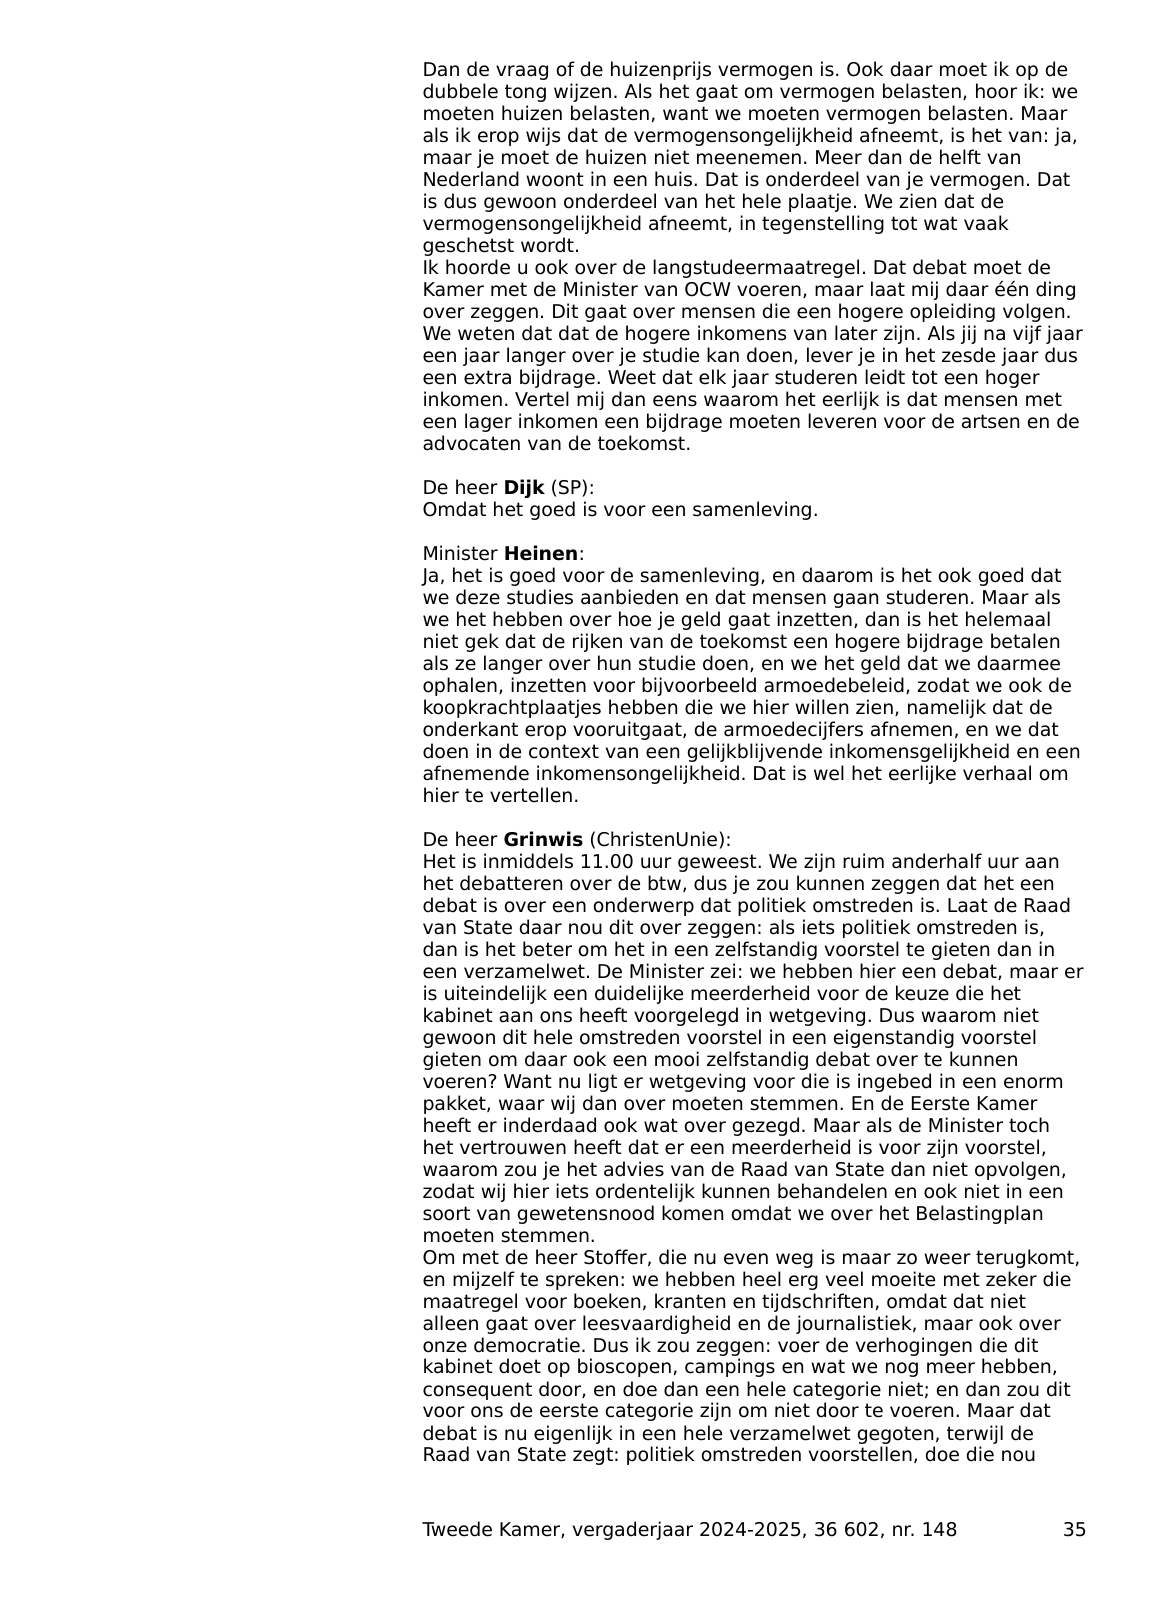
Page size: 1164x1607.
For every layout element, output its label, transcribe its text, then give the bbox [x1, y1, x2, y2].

text Om met de heer Stoffer, die nu even weg is maar zo weer terugkomt, en mijzelf te spreken: we hebben heel erg veel moeite met zeker die maatregel voor boeken, kranten en tijdschriften, omdat dat niet alleen gaat over leesvaardigheid en de journalistiek, maar ook over onze democratie. Dus ik zou zeggen: voer de verhogingen die dit kabinet doet op bioscopen, campings en wat we nog meer hebben, consequent door, en doe dan een hele categorie niet; en dan zou dit voor ons de eerste categorie zijn om niet door te voeren. Maar dat debat is nu eigenlijk in een hele verzamelwet gegoten, terwijl de Raad van State zegt: politiek omstreden voorstellen, doe die nou [422, 1247, 1087, 1466]
text Omdat het goed is voor een samenleving. [422, 499, 1087, 521]
text Dan de vraag of de huizenprijs vermogen is. Ook daar moet ik op de dubbele tong wijzen. Als het gaat om vermogen belasten, hoor ik: we moeten huizen belasten, want we moeten vermogen belasten. Maar als ik erop wijs dat de vermogensongelijkheid afneemt, is het van: ja, maar je moet de huizen niet meenemen. Meer dan de helft van Nederland woont in een huis. Dat is onderdeel van je vermogen. Dat is dus gewoon onderdeel van het hele plaatje. We zien dat de vermogensongelijkheid afneemt, in tegenstelling tot wat vaak geschetst wordt. [422, 59, 1087, 257]
text De heer Dijk (SP): [422, 477, 1087, 499]
text De heer Grinwis (ChristenUnie): [422, 829, 1087, 851]
text Het is inmiddels 11.00 uur geweest. We zijn ruim anderhalf uur aan het debatteren over de btw, dus je zou kunnen zeggen dat het een debat is over een onderwerp dat politiek omstreden is. Laat de Raad van State daar nou dit over zeggen: als iets politiek omstreden is, dan is het beter om het in een zelfstandig voorstel te gieten dan in een verzamelwet. De Minister zei: we hebben hier een debat, maar er is uiteindelijk een duidelijke meerderheid voor de keuze die het kabinet aan ons heeft voorgelegd in wetgeving. Dus waarom niet gewoon dit hele omstreden voorstel in een eigenstandig voorstel gieten om daar ook een mooi zelfstandig debat over te kunnen voeren? Want nu ligt er wetgeving voor die is ingebed in een enorm pakket, waar wij dan over moeten stemmen. En de Eerste Kamer heeft er inderdaad ook wat over gezegd. Maar als de Minister toch het vertrouwen heeft dat er een meerderheid is voor zijn voorstel, waarom zou je het advies van de Raad van State dan niet opvolgen, zodat wij hier iets ordentelijk kunnen behandelen en ook niet in een soort van gewetensnood komen omdat we over het Belastingplan moeten stemmen. [422, 851, 1087, 1247]
text Ja, het is goed voor de samenleving, en daarom is het ook goed dat we deze studies aanbieden en dat mensen gaan studeren. Maar als we het hebben over hoe je geld gaat inzetten, dan is het helemaal niet gek dat de rijken van de toekomst een hogere bijdrage betalen als ze langer over hun studie doen, en we het geld dat we daarmee ophalen, inzetten voor bijvoorbeeld armoedebeleid, zodat we ook de koopkrachtplaatjes hebben die we hier willen zien, namelijk dat de onderkant erop vooruitgaat, de armoedecijfers afnemen, en we dat doen in de context van een gelijkblijvende inkomensgelijkheid en een afnemende inkomensongelijkheid. Dat is wel het eerlijke verhaal om hier te vertellen. [422, 565, 1087, 807]
text Ik hoorde u ook over de langstudeermaatregel. Dat debat moet de Kamer met de Minister van OCW voeren, maar laat mij daar één ding over zeggen. Dit gaat over mensen die een hogere opleiding volgen. We weten dat dat de hogere inkomens van later zijn. Als jij na vijf jaar een jaar langer over je studie kan doen, lever je in het zesde jaar dus een extra bijdrage. Weet dat elk jaar studeren leidt tot een hoger inkomen. Vertel mij dan eens waarom het eerlijk is dat mensen met een lager inkomen een bijdrage moeten leveren voor de artsen en de advocaten van de toekomst. [422, 257, 1087, 455]
text Minister Heinen: [422, 543, 1087, 565]
